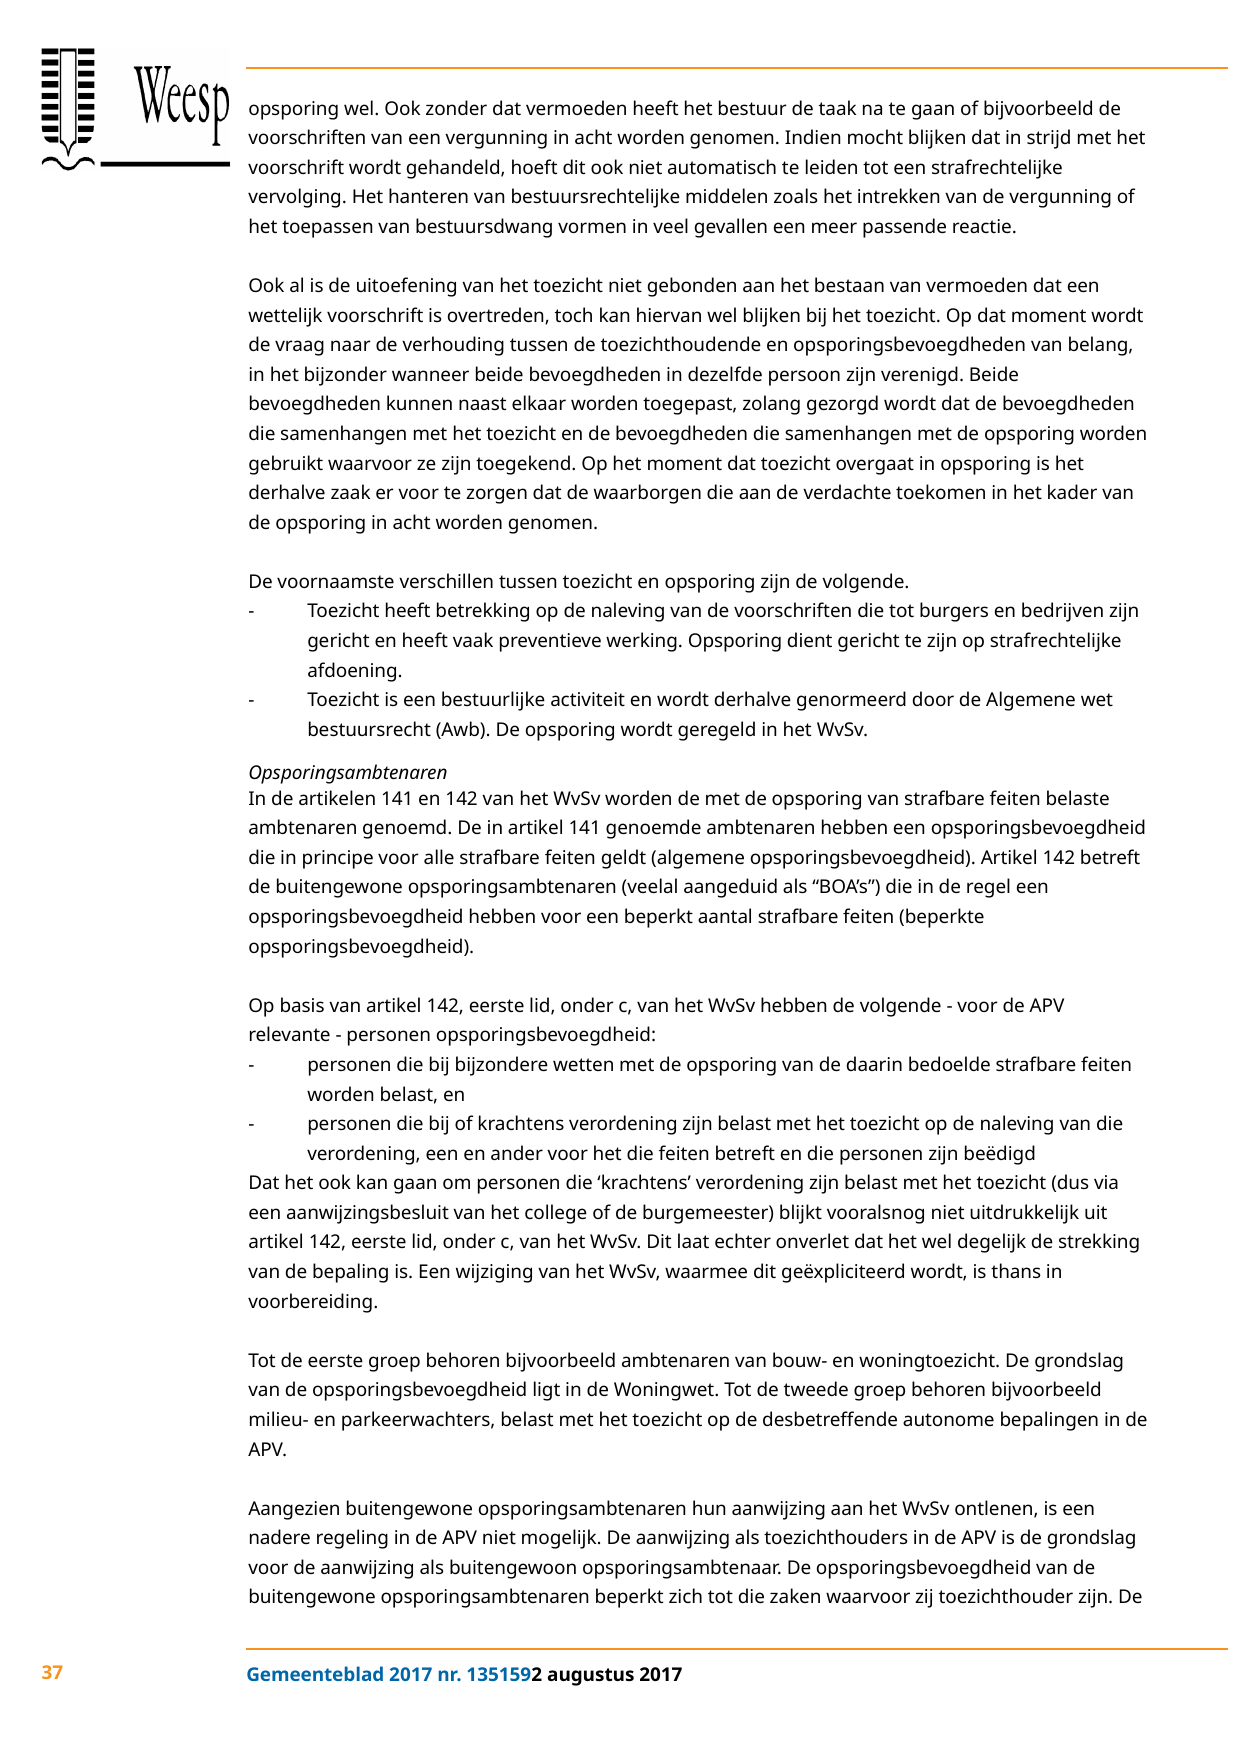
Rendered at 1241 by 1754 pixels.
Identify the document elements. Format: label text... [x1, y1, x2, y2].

text Tot de eerste groep behoren bijvoorbeeld ambtenaren van bouw- en woningtoezicht. De grondslag van de opsporingsbevoegdheid ligt in de Woningwet. Tot de tweede groep behoren bijvoorbeeld milieu- en parkeerwachters, belast met het toezicht op de desbetreffende autonome bepalingen in de APV. [248, 1347, 1152, 1461]
text De voornaamste verschillen tussen toezicht en opsporing zijn de volgende. [248, 568, 1152, 594]
text opsporing wel. Ook zonder dat vermoeden heeft het bestuur de taak na te gaan of bijvoorbeeld de voorschriften van een vergunning in acht worden genomen. Indien mocht blijken dat in strijd met het voorschrift wordt gehandeld, hoeft dit ook niet automatisch te leiden tot een strafrechtelijke vervolging. Het hanteren van bestuursrechtelijke middelen zoals het intrekken van de vergunning of het toepassen van bestuursdwang vormen in veel gevallen een meer passende reactie. [248, 95, 1152, 239]
text Op basis van artikel 142, eerste lid, onder c, van het WvSv hebben de volgende - voor de APV relevante - personen opsporingsbevoegdheid: [248, 992, 1152, 1047]
list Toezicht heeft betrekking op de naleving van de voorschriften die tot burgers en bedrijven zijn gericht en heeft vaak preventieve werking. Opsporing dient gericht te zijn op strafrechtelijke afdoening. [248, 598, 1152, 683]
list personen die bij bijzondere wetten met de opsporing van de daarin bedoelde strafbare feiten worden belast, en [248, 1051, 1152, 1106]
list personen die bij of krachtens verordening zijn belast met het toezicht op de naleving van die verordening, een en ander voor het die feiten betreft en die personen zijn beëdigd [248, 1110, 1152, 1166]
text Ook al is de uitoefening van het toezicht niet gebonden aan het bestaan van vermoeden dat een wettelijk voorschrift is overtreden, toch kan hiervan wel blijken bij het toezicht. Op dat moment wordt de vraag naar de verhouding tussen de toezichthoudende en opsporingsbevoegdheden van belang, in het bijzonder wanneer beide bevoegdheden in dezelfde persoon zijn verenigd. Beide bevoegdheden kunnen naast elkaar worden toegepast, zolang gezorgd wordt dat de bevoegdheden die samenhangen met het toezicht en de bevoegdheden die samenhangen met de opsporing worden gebruikt waarvoor ze zijn toegekend. Op het moment dat toezicht overgaat in opsporing is het derhalve zaak er voor te zorgen dat de waarborgen die aan de verdachte toekomen in het kader van de opsporing in acht worden genomen. [248, 272, 1152, 535]
text Aangezien buitengewone opsporingsambtenaren hun aanwijzing aan het WvSv ontlenen, is een nadere regeling in de APV niet mogelijk. De aanwijzing als toezichthouders in de APV is de grondslag voor de aanwijzing als buitengewoon opsporingsambtenaar. De opsporingsbevoegdheid van de buitengewone opsporingsambtenaren beperkt zich tot die zaken waarvoor zij toezichthouder zijn. De [248, 1495, 1152, 1609]
list Toezicht is een bestuurlijke activiteit en wordt derhalve genormeerd door de Algemene wet bestuursrecht (Awb). De opsporing wordt geregeld in het WvSv. [248, 686, 1152, 742]
text Dat het ook kan gaan om personen die ‘krachtens’ verordening zijn belast met het toezicht (dus via een aanwijzingsbesluit van het college of de burgemeester) blijkt vooralsnog niet uitdrukkelijk uit artikel 142, eerste lid, onder c, van het WvSv. Dit laat echter onverlet dat het wel degelijk de strekking van de bepaling is. Een wijziging van het WvSv, waarmee dit geëxpliciteerd wordt, is thans in voorbereiding. [248, 1169, 1152, 1313]
picture [41, 47, 231, 172]
text Opsporingsambtenaren [248, 759, 1152, 785]
text In de artikelen 141 en 142 van het WvSv worden de met de opsporing van strafbare feiten belaste ambtenaren genoemd. De in artikel 141 genoemde ambtenaren hebben een opsporingsbevoegdheid die in principe voor alle strafbare feiten geldt (algemene opsporingsbevoegdheid). Artikel 142 betreft de buitengewone opsporingsambtenaren (veelal aangeduid als “BOA’s”) die in de regel een opsporingsbevoegdheid hebben voor een beperkt aantal strafbare feiten (beperkte opsporingsbevoegdheid). [248, 785, 1152, 958]
